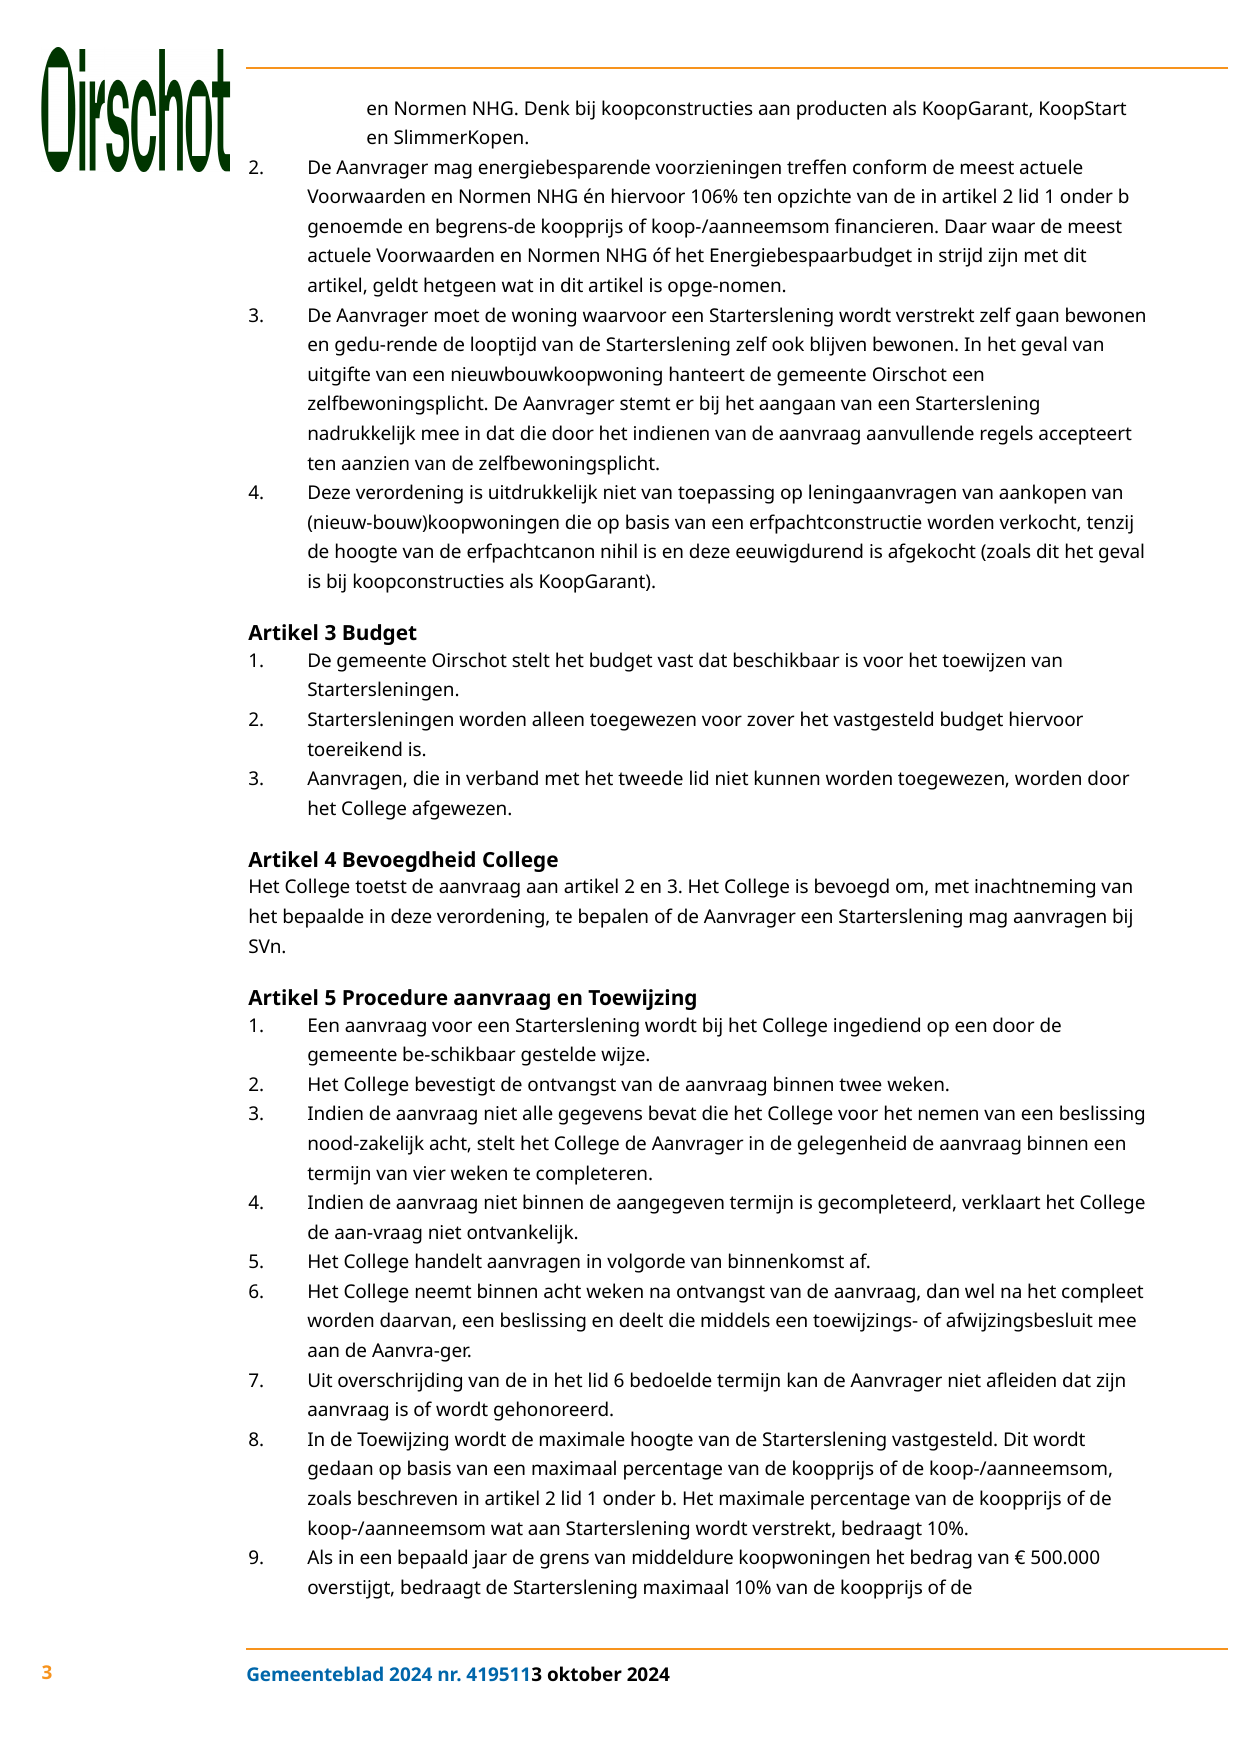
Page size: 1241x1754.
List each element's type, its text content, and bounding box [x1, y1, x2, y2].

list Het College bevestigt de ontvangst van de aanvraag binnen twee weken. [248, 1071, 1152, 1097]
text Artikel 5 Procedure aanvraag en Toewijzing [248, 983, 1152, 1012]
list Deze verordening is uitdrukkelijk niet van toepassing op leningaanvragen van aankopen van (nieuw-bouw)koopwoningen die op basis van een erfpachtconstructie worden verkocht, tenzij de hoogte van de erfpachtcanon nihil is en deze eeuwigdurend is afgekocht (zoals dit het geval is bij koopconstructies als KoopGarant). [248, 479, 1152, 594]
list De Aanvrager mag energiebesparende voorzieningen treffen conform de meest actuele Voorwaarden en Normen NHG én hiervoor 106% ten opzichte van de in artikel 2 lid 1 onder b genoemde en begrens-de koopprijs of koop-/aanneemsom financieren. Daar waar de meest actuele Voorwaarden en Normen NHG óf het Energiebespaarbudget in strijd zijn met dit artikel, geldt hetgeen wat in dit artikel is opge-nomen. [248, 154, 1152, 298]
list Het College handelt aanvragen in volgorde van binnenkomst af. [248, 1248, 1152, 1274]
text Het College toetst de aanvraag aan artikel 2 en 3. Het College is bevoegd om, met inachtneming van het bepaalde in deze verordening, te bepalen of de Aanvrager een Starterslening mag aanvragen bij SVn. [248, 874, 1152, 959]
list Het College neemt binnen acht weken na ontvangst van de aanvraag, dan wel na het compleet worden daarvan, een beslissing en deelt die middels een toewijzings- of afwijzingsbesluit mee aan de Aanvra-ger. [248, 1278, 1152, 1363]
list De Aanvrager moet de woning waarvoor een Starterslening wordt verstrekt zelf gaan bewonen en gedu-rende de looptijd van de Starterslening zelf ook blijven bewonen. In het geval van uitgifte van een nieuwbouwkoopwoning hanteert de gemeente Oirschot een zelfbewoningsplicht. De Aanvrager stemt er bij het aangaan van een Starterslening nadrukkelijk mee in dat die door het indienen van de aanvraag aanvullende regels accepteert ten aanzien van de zelfbewoningsplicht. [248, 302, 1152, 476]
list Aanvragen, die in verband met het tweede lid niet kunnen worden toegewezen, worden door het College afgewezen. [248, 765, 1152, 821]
picture [41, 47, 231, 172]
text Artikel 3 Budget [248, 618, 1152, 647]
list Als in een bepaald jaar de grens van middeldure koopwoningen het bedrag van € 500.000 overstijgt, bedraagt de Starterslening maximaal 10% van de koopprijs of de [248, 1544, 1152, 1599]
list en Normen NHG. Denk bij koopconstructies aan producten als KoopGarant, KoopStart en SlimmerKopen. [307, 95, 1152, 150]
list In de Toewijzing wordt de maximale hoogte van de Starterslening vastgesteld. Dit wordt gedaan op basis van een maximaal percentage van de koopprijs of de koop-/aanneemsom, zoals beschreven in artikel 2 lid 1 onder b. Het maximale percentage van de koopprijs of de koop-/aanneemsom wat aan Starterslening wordt verstrekt, bedraagt 10%. [248, 1426, 1152, 1540]
list Indien de aanvraag niet alle gegevens bevat die het College voor het nemen van een beslissing nood-zakelijk acht, stelt het College de Aanvrager in de gelegenheid de aanvraag binnen een termijn van vier weken te completeren. [248, 1101, 1152, 1185]
text Artikel 4 Bevoegdheid College [248, 845, 1152, 874]
list De gemeente Oirschot stelt het budget vast dat beschikbaar is voor het toewijzen van Startersleningen. [248, 647, 1152, 702]
list Een aanvraag voor een Starterslening wordt bij het College ingediend op een door de gemeente be-schikbaar gestelde wijze. [248, 1012, 1152, 1067]
list Indien de aanvraag niet binnen de aangegeven termijn is gecompleteerd, verklaart het College de aan-vraag niet ontvankelijk. [248, 1189, 1152, 1244]
list Uit overschrijding van de in het lid 6 bedoelde termijn kan de Aanvrager niet afleiden dat zijn aanvraag is of wordt gehonoreerd. [248, 1367, 1152, 1422]
list Startersleningen worden alleen toegewezen voor zover het vastgesteld budget hiervoor toereikend is. [248, 706, 1152, 761]
